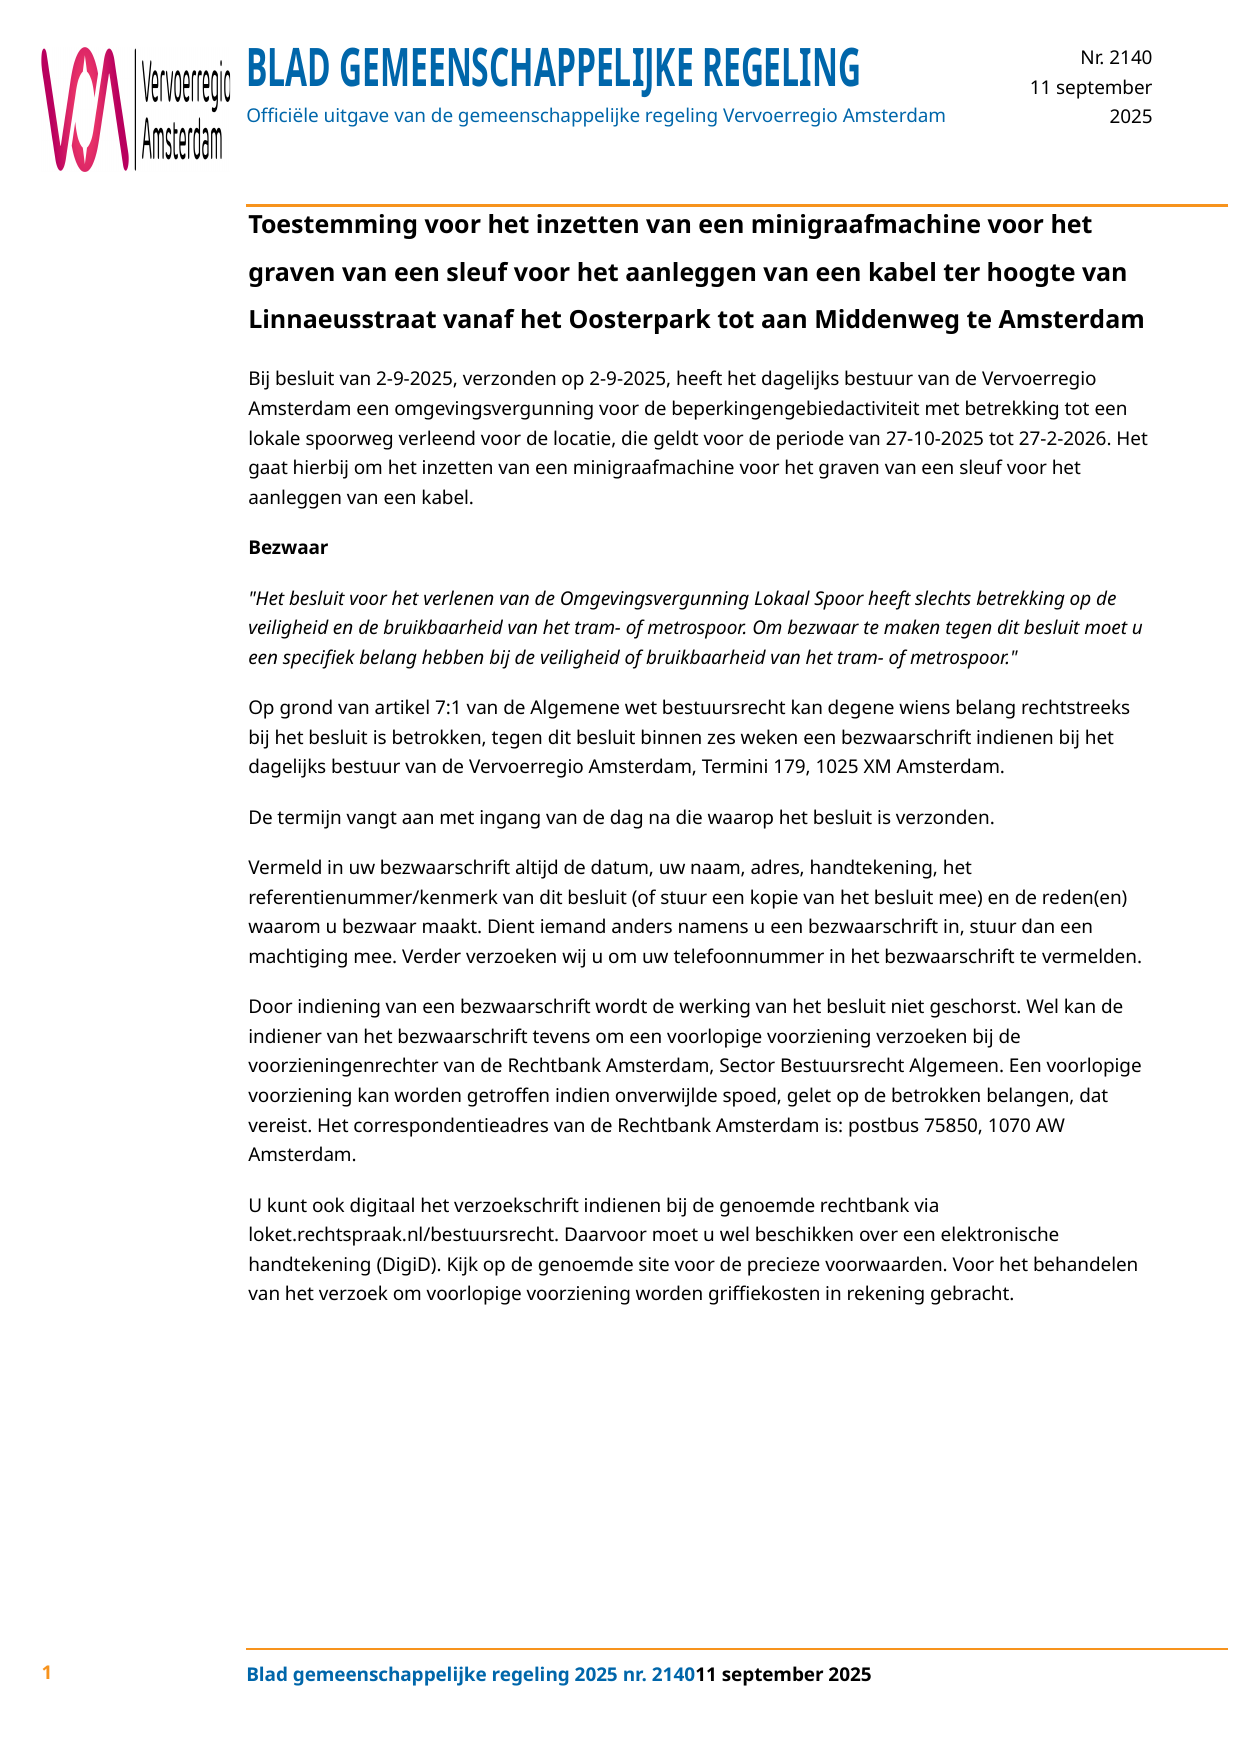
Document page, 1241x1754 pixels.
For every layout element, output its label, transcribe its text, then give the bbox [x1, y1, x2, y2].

text Door indiening van een bezwaarschrift wordt de werking van het besluit niet geschorst. Wel kan de indiener van het bezwaarschrift tevens om een voorlopige voorziening verzoeken bij de voorzieningenrechter van de Rechtbank Amsterdam, Sector Bestuursrecht Algemeen. Een voorlopige voorziening kan worden getroffen indien onverwijlde spoed, gelet op de betrokken belangen, dat vereist. Het correspondentieadres van de Rechtbank Amsterdam is: postbus 75850, 1070 AW Amsterdam. [248, 993, 1152, 1167]
text U kunt ook digitaal het verzoekschrift indienen bij de genoemde rechtbank via loket.rechtspraak.nl/bestuursrecht. Daarvoor moet u wel beschikken over een elektronische handtekening (DigiD). Kijk op de genoemde site voor de precieze voorwaarden. Voor het behandelen van het verzoek om voorlopige voorziening worden griffiekosten in rekening gebracht. [248, 1192, 1152, 1306]
text Vermeld in uw bezwaarschrift altijd de datum, uw naam, adres, handtekening, het referentienummer/kenmerk van dit besluit (of stuur een kopie van het besluit mee) en de reden(en) waarom u bezwaar maakt. Dient iemand anders namens u een bezwaarschrift in, stuur dan een machtiging mee. Verder verzoeken wij u om uw telefoonnummer in het bezwaarschrift te vermelden. [248, 854, 1152, 969]
text Toestemming voor het inzetten van een minigraafmachine voor het graven van een sleuf voor het aanleggen van een kabel ter hoogte van Linnaeusstraat vanaf het Oosterpark tot aan Middenweg te Amsterdam [248, 207, 1152, 336]
text "Het besluit voor het verlenen van de Omgevingsvergunning Lokaal Spoor heeft slechts betrekking op de veiligheid en de bruikbaarheid van het tram- of metrospoor. Om bezwaar te maken tegen dit besluit moet u een specifiek belang hebben bij de veiligheid of bruikbaarheid van het tram- of metrospoor." [248, 585, 1152, 669]
picture [41, 47, 231, 172]
text De termijn vangt aan met ingang van de dag na die waarop het besluit is verzonden. [248, 804, 1152, 829]
text Bij besluit van 2-9-2025, verzonden op 2-9-2025, heeft het dagelijks bestuur van de Vervoerregio Amsterdam een omgevingsvergunning voor de beperkingengebiedactiviteit met betrekking tot een lokale spoorweg verleend voor de locatie, die geldt voor de periode van 27-10-2025 tot 27-2-2026. Het gaat hierbij om het inzetten van een minigraafmachine voor het graven van een sleuf voor het aanleggen van een kabel. [248, 366, 1152, 509]
text Op grond van artikel 7:1 van de Algemene wet bestuursrecht kan degene wiens belang rechtstreeks bij het besluit is betrokken, tegen dit besluit binnen zes weken een bezwaarschrift indienen bij het dagelijks bestuur van de Vervoerregio Amsterdam, Termini 179, 1025 XM Amsterdam. [248, 694, 1152, 779]
text Bezwaar [248, 534, 1152, 560]
